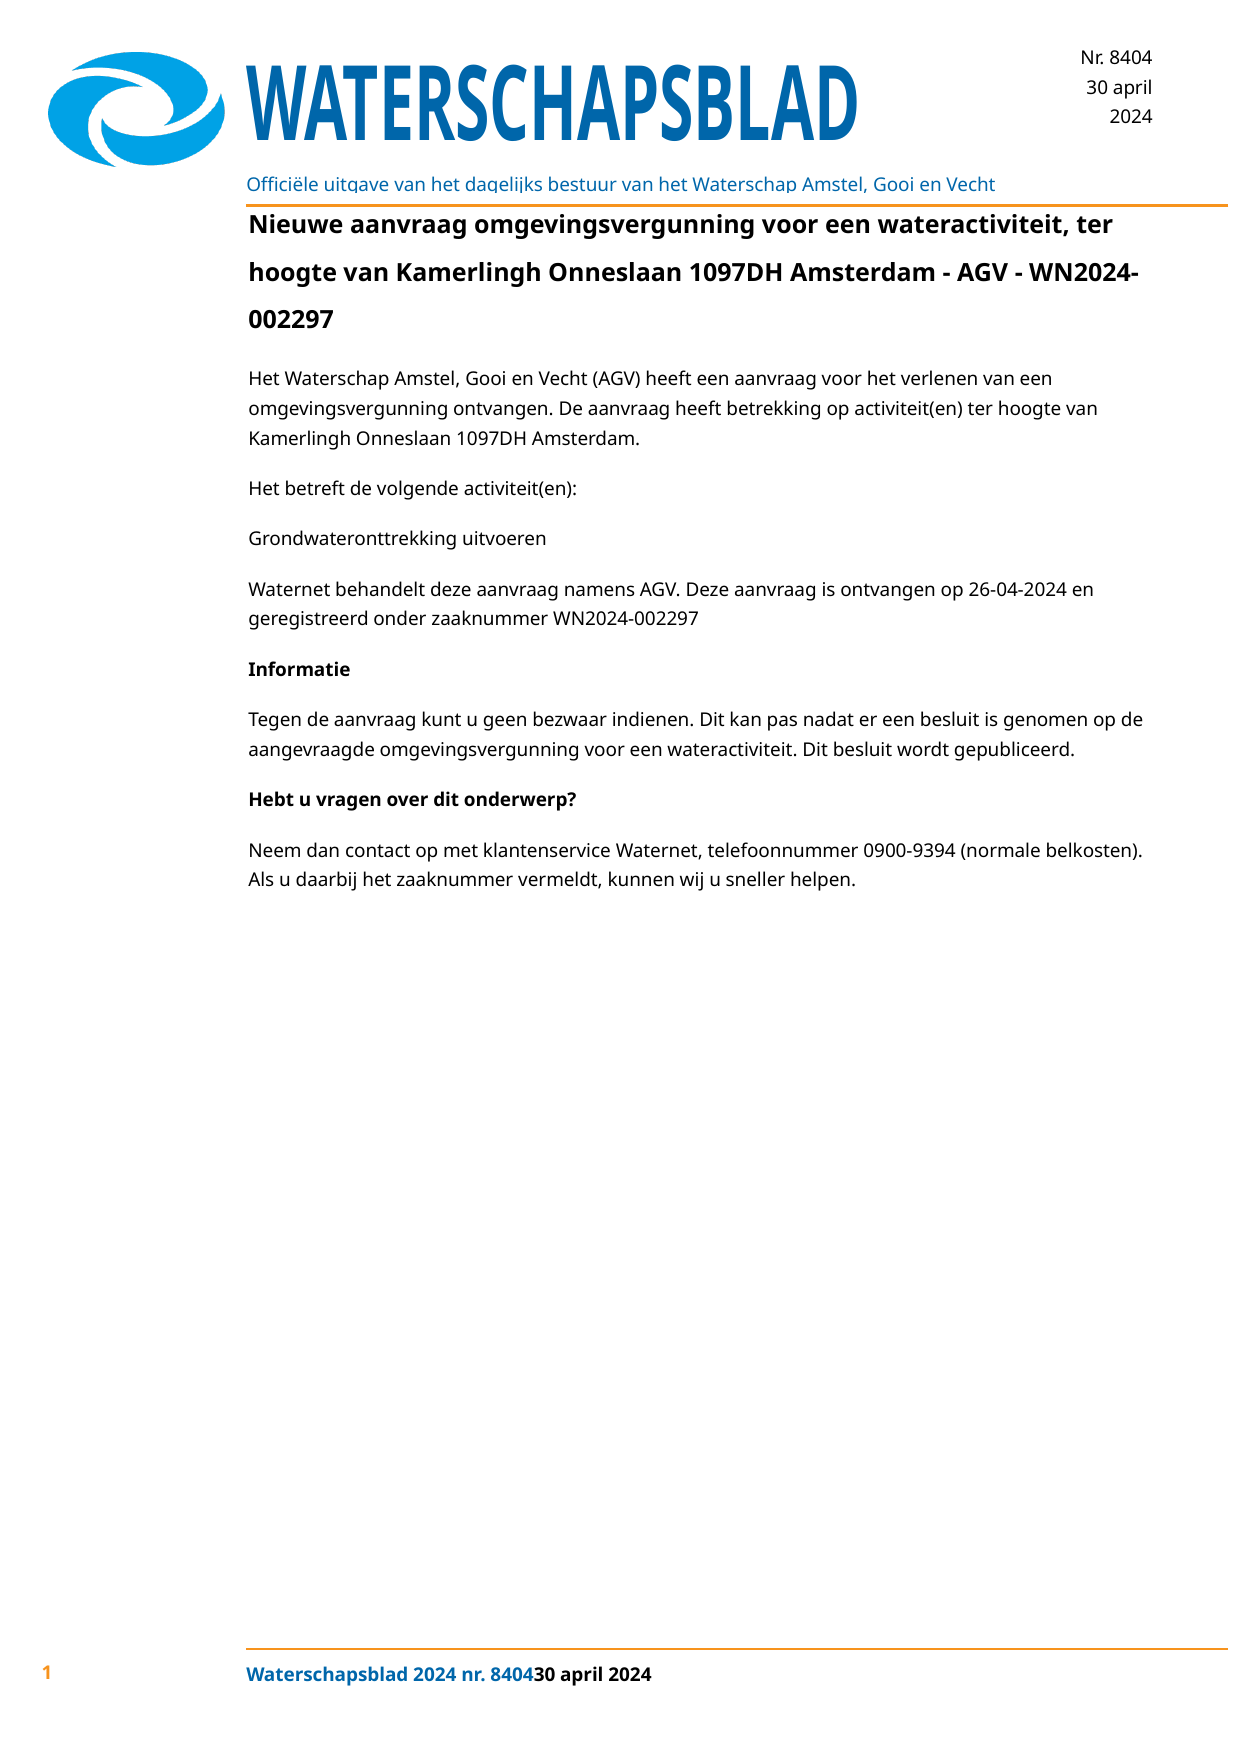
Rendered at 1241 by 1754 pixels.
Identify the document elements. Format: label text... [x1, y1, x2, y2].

text Hebt u vragen over dit onderwerp? [248, 786, 1152, 812]
text Nieuwe aanvraag omgevingsvergunning voor een wateractiviteit, ter hoogte van Kamerlingh Onneslaan 1097DH Amsterdam - AGV - WN2024-002297 [248, 207, 1152, 336]
text Waternet behandelt deze aanvraag namens AGV. Deze aanvraag is ontvangen op 26-04-2024 en geregistreerd onder zaaknummer WN2024-002297 [248, 576, 1152, 631]
picture [41, 47, 231, 172]
text Informatie [248, 656, 1152, 682]
text Neem dan contact op met klantenservice Waternet, telefoonnummer 0900-9394 (normale belkosten). Als u daarbij het zaaknummer vermeldt, kunnen wij u sneller helpen. [248, 837, 1152, 892]
text Tegen de aanvraag kunt u geen bezwaar indienen. Dit kan pas nadat er een besluit is genomen op de aangevraagde omgevingsvergunning voor een wateractiviteit. Dit besluit wordt gepubliceerd. [248, 706, 1152, 762]
text Grondwateronttrekking uitvoeren [248, 526, 1152, 551]
text Het Waterschap Amstel, Gooi en Vecht (AGV) heeft een aanvraag voor het verlenen van een omgevingsvergunning ontvangen. De aanvraag heeft betrekking op activiteit(en) ter hoogte van Kamerlingh Onneslaan 1097DH Amsterdam. [248, 366, 1152, 450]
text Het betreft de volgende activiteit(en): [248, 475, 1152, 501]
